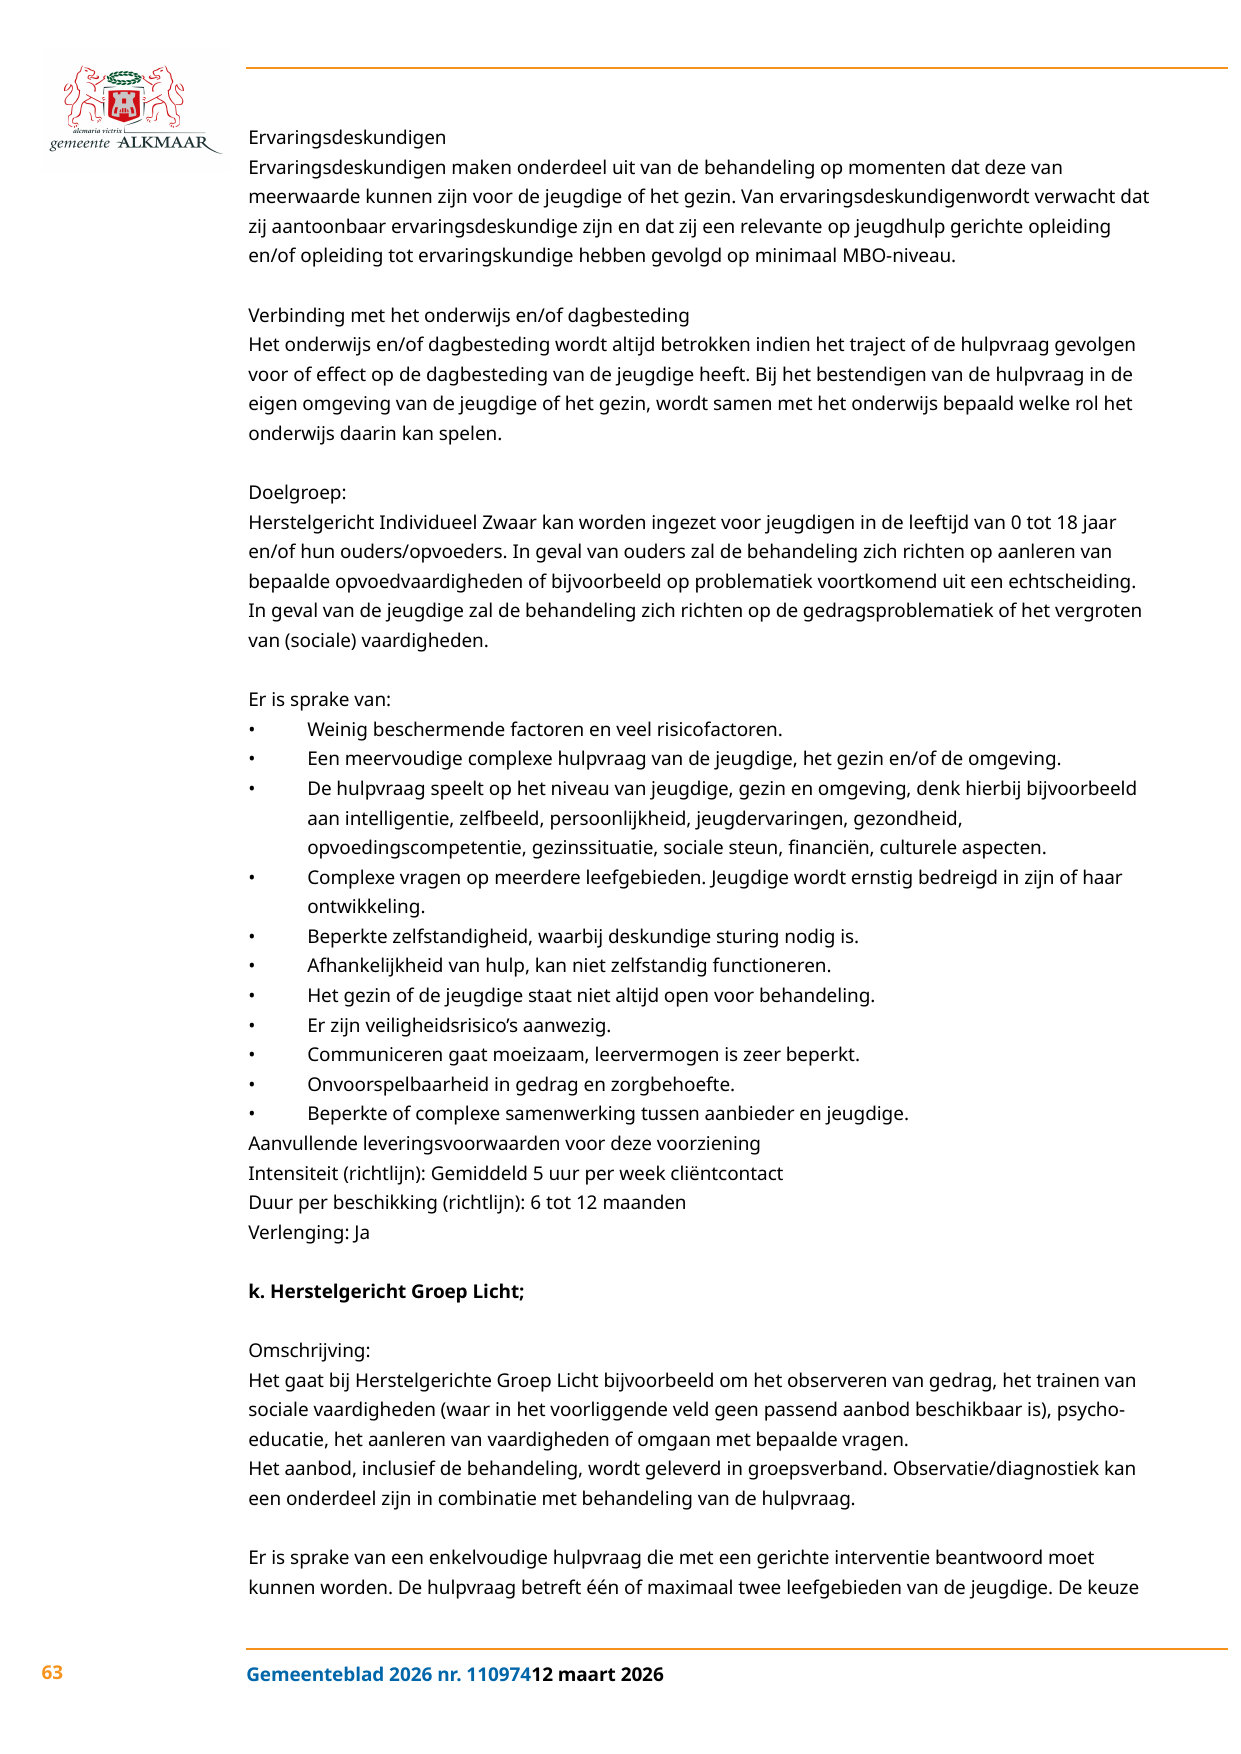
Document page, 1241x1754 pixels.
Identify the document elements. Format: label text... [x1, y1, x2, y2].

text Doelgroep: [248, 479, 1152, 505]
text Omschrijving: [248, 1337, 1152, 1363]
list Het gezin of de jeugdige staat niet altijd open voor behandeling. [248, 982, 1152, 1008]
text Ervaringsdeskundigen [248, 124, 1152, 150]
list Er zijn veiligheidsrisico’s aanwezig. [248, 1012, 1152, 1038]
text Verbinding met het onderwijs en/of dagbesteding [248, 302, 1152, 328]
list Onvoorspelbaarheid in gedrag en zorgbehoefte. [248, 1071, 1152, 1097]
text Verlenging: Ja [248, 1219, 1152, 1245]
list Weinig beschermende factoren en veel risicofactoren. [248, 716, 1152, 742]
picture [41, 47, 231, 172]
list Complexe vragen op meerdere leefgebieden. Jeugdige wordt ernstig bedreigd in zijn of haar ontwikkeling. [248, 864, 1152, 919]
text Herstelgericht Individueel Zwaar kan worden ingezet voor jeugdigen in de leeftijd van 0 tot 18 jaar en/of hun ouders/opvoeders. In geval van ouders zal de behandeling zich richten op aanleren van bepaalde opvoedvaardigheden of bijvoorbeeld op problematiek voortkomend uit een echtscheiding. In geval van de jeugdige zal de behandeling zich richten op de gedragsproblematiek of het vergroten van (sociale) vaardigheden. [248, 509, 1152, 653]
text Aanvullende leveringsvoorwaarden voor deze voorziening [248, 1130, 1152, 1156]
text Het aanbod, inclusief de behandeling, wordt geleverd in groepsverband. Observatie/diagnostiek kan een onderdeel zijn in combinatie met behandeling van de hulpvraag. [248, 1456, 1152, 1511]
list Beperkte zelfstandigheid, waarbij deskundige sturing nodig is. [248, 923, 1152, 949]
text Er is sprake van: [248, 686, 1152, 712]
text k. Herstelgericht Groep Licht; [248, 1278, 1152, 1304]
text Intensiteit (richtlijn): Gemiddeld 5 uur per week cliëntcontact [248, 1160, 1152, 1186]
text Het onderwijs en/of dagbesteding wordt altijd betrokken indien het traject of de hulpvraag gevolgen voor of effect op de dagbesteding van de jeugdige heeft. Bij het bestendigen van de hulpvraag in de eigen omgeving van de jeugdige of het gezin, wordt samen met het onderwijs bepaald welke rol het onderwijs daarin kan spelen. [248, 331, 1152, 446]
text Het gaat bij Herstelgerichte Groep Licht bijvoorbeeld om het observeren van gedrag, het trainen van sociale vaardigheden (waar in het voorliggende veld geen passend aanbod beschikbaar is), psycho-educatie, het aanleren van vaardigheden of omgaan met bepaalde vragen. [248, 1367, 1152, 1452]
text Er is sprake van een enkelvoudige hulpvraag die met een gerichte interventie beantwoord moet kunnen worden. De hulpvraag betreft één of maximaal twee leefgebieden van de jeugdige. De keuze [248, 1544, 1152, 1600]
list Afhankelijkheid van hulp, kan niet zelfstandig functioneren. [248, 953, 1152, 978]
text Duur per beschikking (richtlijn): 6 tot 12 maanden [248, 1189, 1152, 1215]
list Een meervoudige complexe hulpvraag van de jeugdige, het gezin en/of de omgeving. [248, 746, 1152, 771]
text Ervaringsdeskundigen maken onderdeel uit van de behandeling op momenten dat deze van meerwaarde kunnen zijn voor de jeugdige of het gezin. Van ervaringsdeskundigenwordt verwacht dat zij aantoonbaar ervaringsdeskundige zijn en dat zij een relevante op jeugdhulp gerichte opleiding en/of opleiding tot ervaringskundige hebben gevolgd op minimaal MBO-niveau. [248, 154, 1152, 268]
list Communiceren gaat moeizaam, leervermogen is zeer beperkt. [248, 1041, 1152, 1067]
list Beperkte of complexe samenwerking tussen aanbieder en jeugdige. [248, 1101, 1152, 1126]
list De hulpvraag speelt op het niveau van jeugdige, gezin en omgeving, denk hierbij bijvoorbeeld aan intelligentie, zelfbeeld, persoonlijkheid, jeugdervaringen, gezondheid, opvoedingscompetentie, gezinssituatie, sociale steun, financiën, culturele aspecten. [248, 775, 1152, 860]
